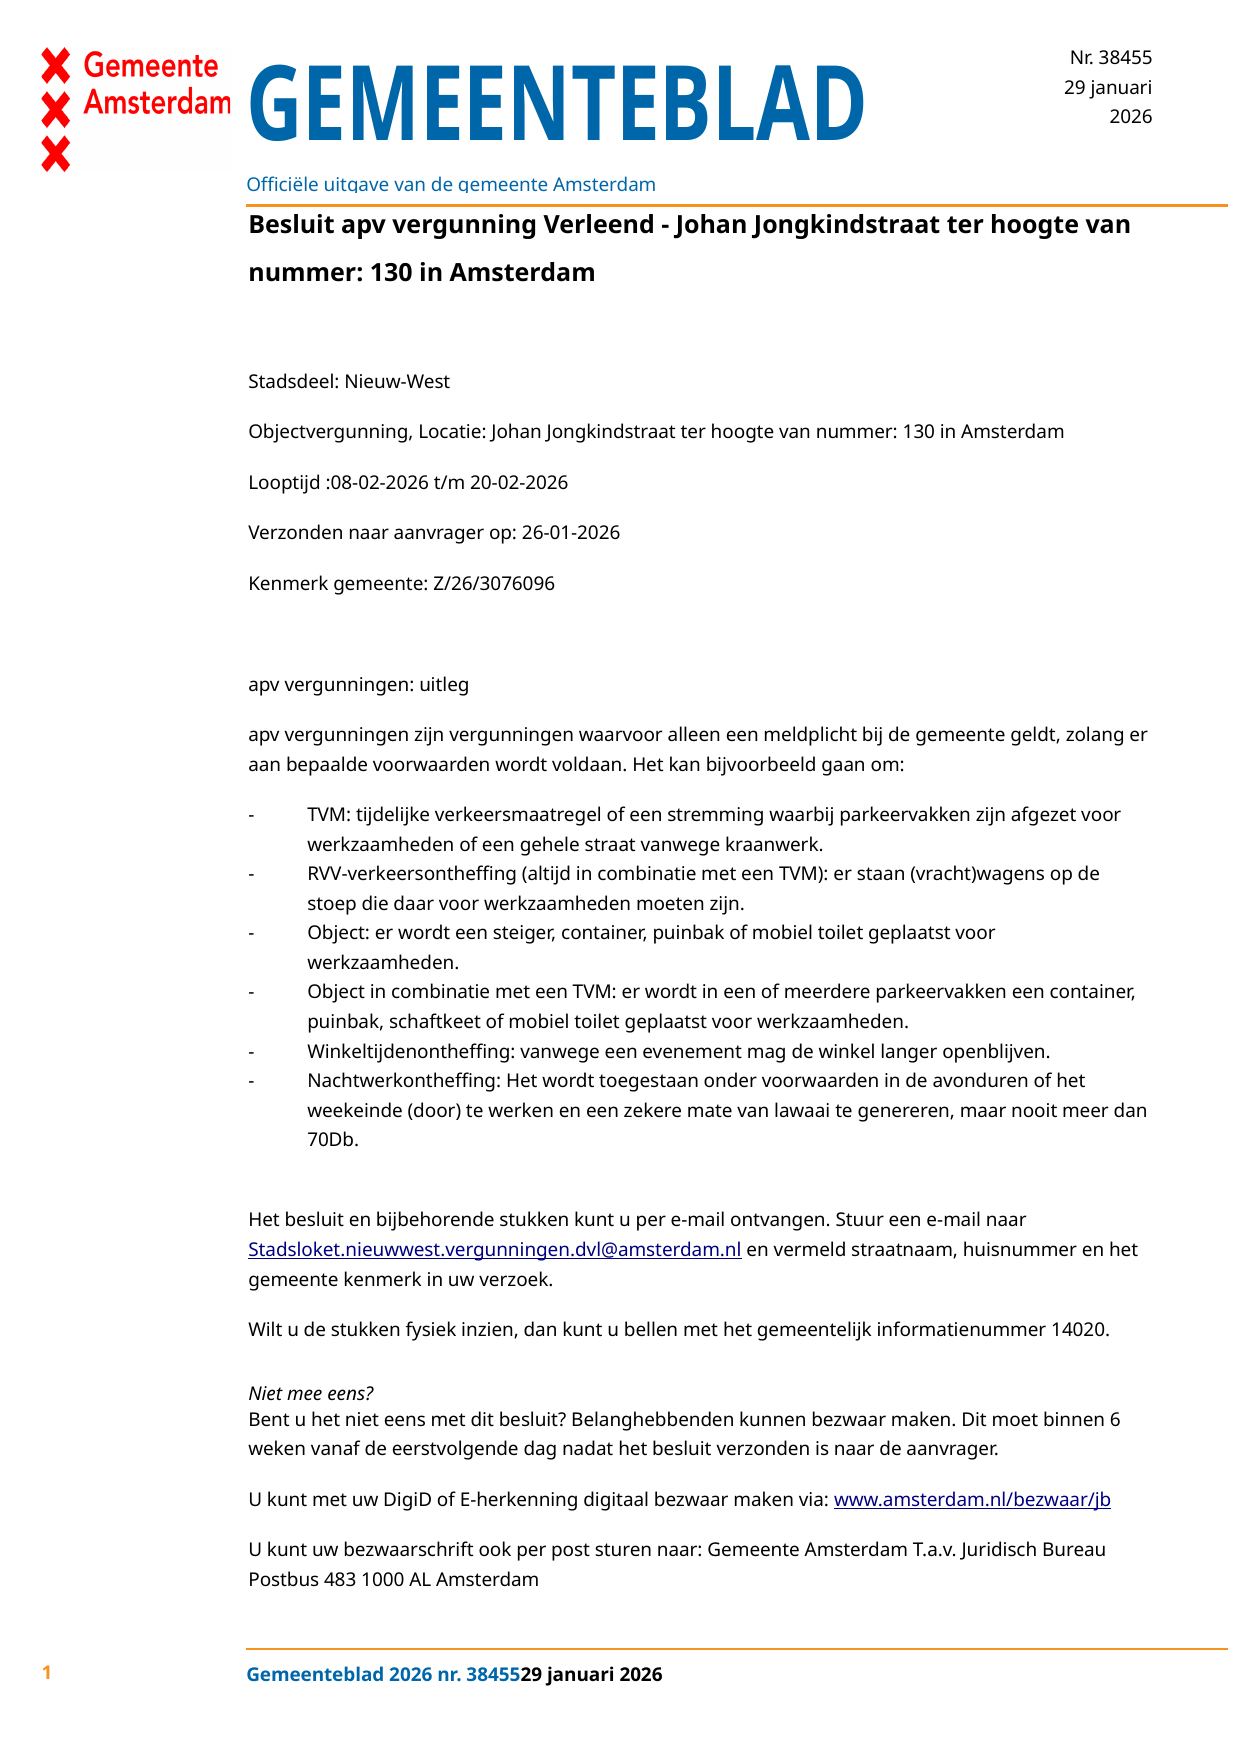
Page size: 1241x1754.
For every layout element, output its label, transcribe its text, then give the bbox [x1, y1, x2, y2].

list Nachtwerkontheffing: Het wordt toegestaan onder voorwaarden in de avonduren of het weekeinde (door) te werken en een zekere mate van lawaai te genereren, maar nooit meer dan 70Db. [248, 1067, 1152, 1152]
text U kunt uw bezwaarschrift ook per post sturen naar: Gemeente Amsterdam T.a.v. Juridisch Bureau Postbus 483 1000 AL Amsterdam [248, 1536, 1152, 1592]
text apv vergunningen: uitleg [248, 671, 1152, 697]
list Object: er wordt een steiger, container, puinbak of mobiel toilet geplaatst voor werkzaamheden. [248, 919, 1152, 975]
text Het besluit en bijbehorende stukken kunt u per e-mail ontvangen. Stuur een e-mail naar Stadsloket.nieuwwest.vergunningen.dvl@amsterdam.nl en vermeld straatnaam, huisnummer en het gemeente kenmerk in uw verzoek. [248, 1207, 1152, 1292]
text Niet mee eens? [248, 1380, 1152, 1406]
list Object in combinatie met een TVM: er wordt in een of meerdere parkeervakken een container, puinbak, schaftkeet of mobiel toilet geplaatst voor werkzaamheden. [248, 979, 1152, 1034]
list Winkeltijdenontheffing: vanwege een evenement mag de winkel langer openblijven. [248, 1038, 1152, 1064]
text Looptijd :08-02-2026 t/m 20-02-2026 [248, 469, 1152, 495]
text Objectvergunning, Locatie: Johan Jongkindstraat ter hoogte van nummer: 130 in Amsterdam [248, 419, 1152, 444]
text Verzonden naar aanvrager op: 26-01-2026 [248, 519, 1152, 545]
text Besluit apv vergunning Verleend - Johan Jongkindstraat ter hoogte van nummer: 130 in Amsterdam [248, 207, 1152, 288]
text apv vergunningen zijn vergunningen waarvoor alleen een meldplicht bij de gemeente geldt, zolang er aan bepaalde voorwaarden wordt voldaan. Het kan bijvoorbeeld gaan om: [248, 721, 1152, 777]
text Bent u het niet eens met dit besluit? Belanghebbenden kunnen bezwaar maken. Dit moet binnen 6 weken vanaf de eerstvolgende dag nadat het besluit verzonden is naar de aanvrager. [248, 1406, 1152, 1461]
text Kenmerk gemeente: Z/26/3076096 [248, 570, 1152, 596]
text U kunt met uw DigiD of E-herkenning digitaal bezwaar maken via: www.amsterdam.nl/bezwaar/jb [248, 1486, 1152, 1512]
text Stadsdeel: Nieuw-West [248, 368, 1152, 394]
list RVV-verkeersontheffing (altijd in combinatie met een TVM): er staan (vracht)wagens op de stoep die daar voor werkzaamheden moeten zijn. [248, 860, 1152, 916]
picture [41, 47, 231, 172]
list TVM: tijdelijke verkeersmaatregel of een stremming waarbij parkeervakken zijn afgezet voor werkzaamheden of een gehele straat vanwege kraanwerk. [248, 801, 1152, 857]
text Wilt u de stukken fysiek inzien, dan kunt u bellen met het gemeentelijk informatienummer 14020. [248, 1316, 1152, 1342]
